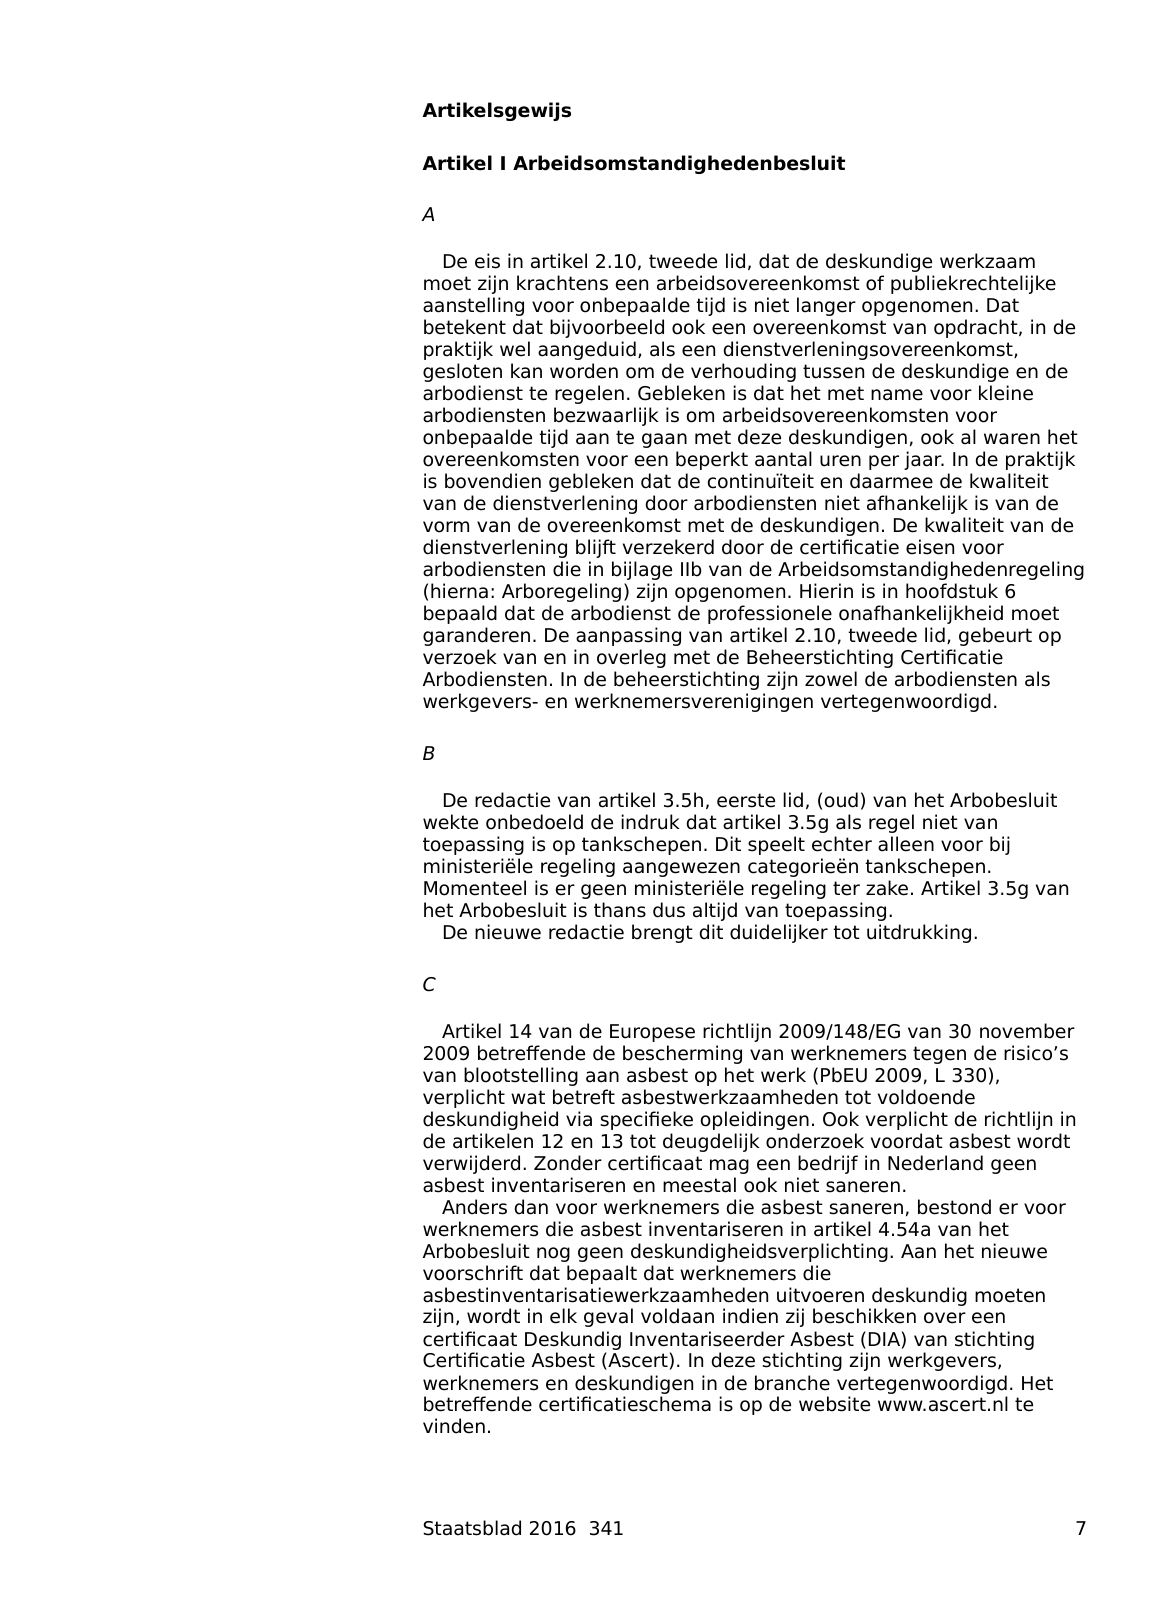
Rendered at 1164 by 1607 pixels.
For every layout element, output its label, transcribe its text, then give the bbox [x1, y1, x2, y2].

text Artikel 14 van de Europese richtlijn 2009/148/EG van 30 november 2009 betreffende de bescherming van werknemers tegen de risico’s van blootstelling aan asbest op het werk (PbEU 2009, L 330), verplicht wat betreft asbestwerkzaamheden tot voldoende deskundigheid via specifieke opleidingen. Ook verplicht de richtlijn in de artikelen 12 en 13 tot deugdelijk onderzoek voordat asbest wordt verwijderd. Zonder certificaat mag een bedrijf in Nederland geen asbest inventariseren en meestal ook niet saneren. [422, 1021, 1087, 1197]
subtitle B [422, 743, 1087, 765]
subtitle Artikelsgewijs [422, 100, 1087, 122]
text De nieuwe redactie brengt dit duidelijker tot uitdrukking. [422, 922, 1087, 944]
subtitle Artikel I Arbeidsomstandighedenbesluit [422, 152, 1087, 174]
subtitle A [422, 204, 1087, 226]
subtitle C [422, 974, 1087, 996]
text Anders dan voor werknemers die asbest saneren, bestond er voor werknemers die asbest inventariseren in artikel 4.54a van het Arbobesluit nog geen deskundigheidsverplichting. Aan het nieuwe voorschrift dat bepaalt dat werknemers die asbestinventarisatiewerkzaamheden uitvoeren deskundig moeten zijn, wordt in elk geval voldaan indien zij beschikken over een certificaat Deskundig Inventariseerder Asbest (DIA) van stichting Certificatie Asbest (Ascert). In deze stichting zijn werkgevers, werknemers en deskundigen in de branche vertegenwoordigd. Het betreffende certificatieschema is op de website www.ascert.nl te vinden. [422, 1197, 1087, 1438]
text De eis in artikel 2.10, tweede lid, dat de deskundige werkzaam moet zijn krachtens een arbeidsovereenkomst of publiekrechtelijke aanstelling voor onbepaalde tijd is niet langer opgenomen. Dat betekent dat bijvoorbeeld ook een overeenkomst van opdracht, in de praktijk wel aangeduid, als een dienstverleningsovereenkomst, gesloten kan worden om de verhouding tussen de deskundige en de arbodienst te regelen. Gebleken is dat het met name voor kleine arbodiensten bezwaarlijk is om arbeidsovereenkomsten voor onbepaalde tijd aan te gaan met deze deskundigen, ook al waren het overeenkomsten voor een beperkt aantal uren per jaar. In de praktijk is bovendien gebleken dat de continuïteit en daarmee de kwaliteit van de dienstverlening door arbodiensten niet afhankelijk is van de vorm van de overeenkomst met de deskundigen. De kwaliteit van de dienstverlening blijft verzekerd door de certificatie eisen voor arbodiensten die in bijlage IIb van de Arbeidsomstandighedenregeling (hierna: Arboregeling) zijn opgenomen. Hierin is in hoofdstuk 6 bepaald dat de arbodienst de professionele onafhankelijkheid moet garanderen. De aanpassing van artikel 2.10, tweede lid, gebeurt op verzoek van en in overleg met de Beheerstichting Certificatie Arbodiensten. In de beheerstichting zijn zowel de arbodiensten als werkgevers- en werknemersverenigingen vertegenwoordigd. [422, 251, 1087, 713]
text De redactie van artikel 3.5h, eerste lid, (oud) van het Arbobesluit wekte onbedoeld de indruk dat artikel 3.5g als regel niet van toepassing is op tankschepen. Dit speelt echter alleen voor bij ministeriële regeling aangewezen categorieën tankschepen. Momenteel is er geen ministeriële regeling ter zake. Artikel 3.5g van het Arbobesluit is thans dus altijd van toepassing. [422, 790, 1087, 922]
